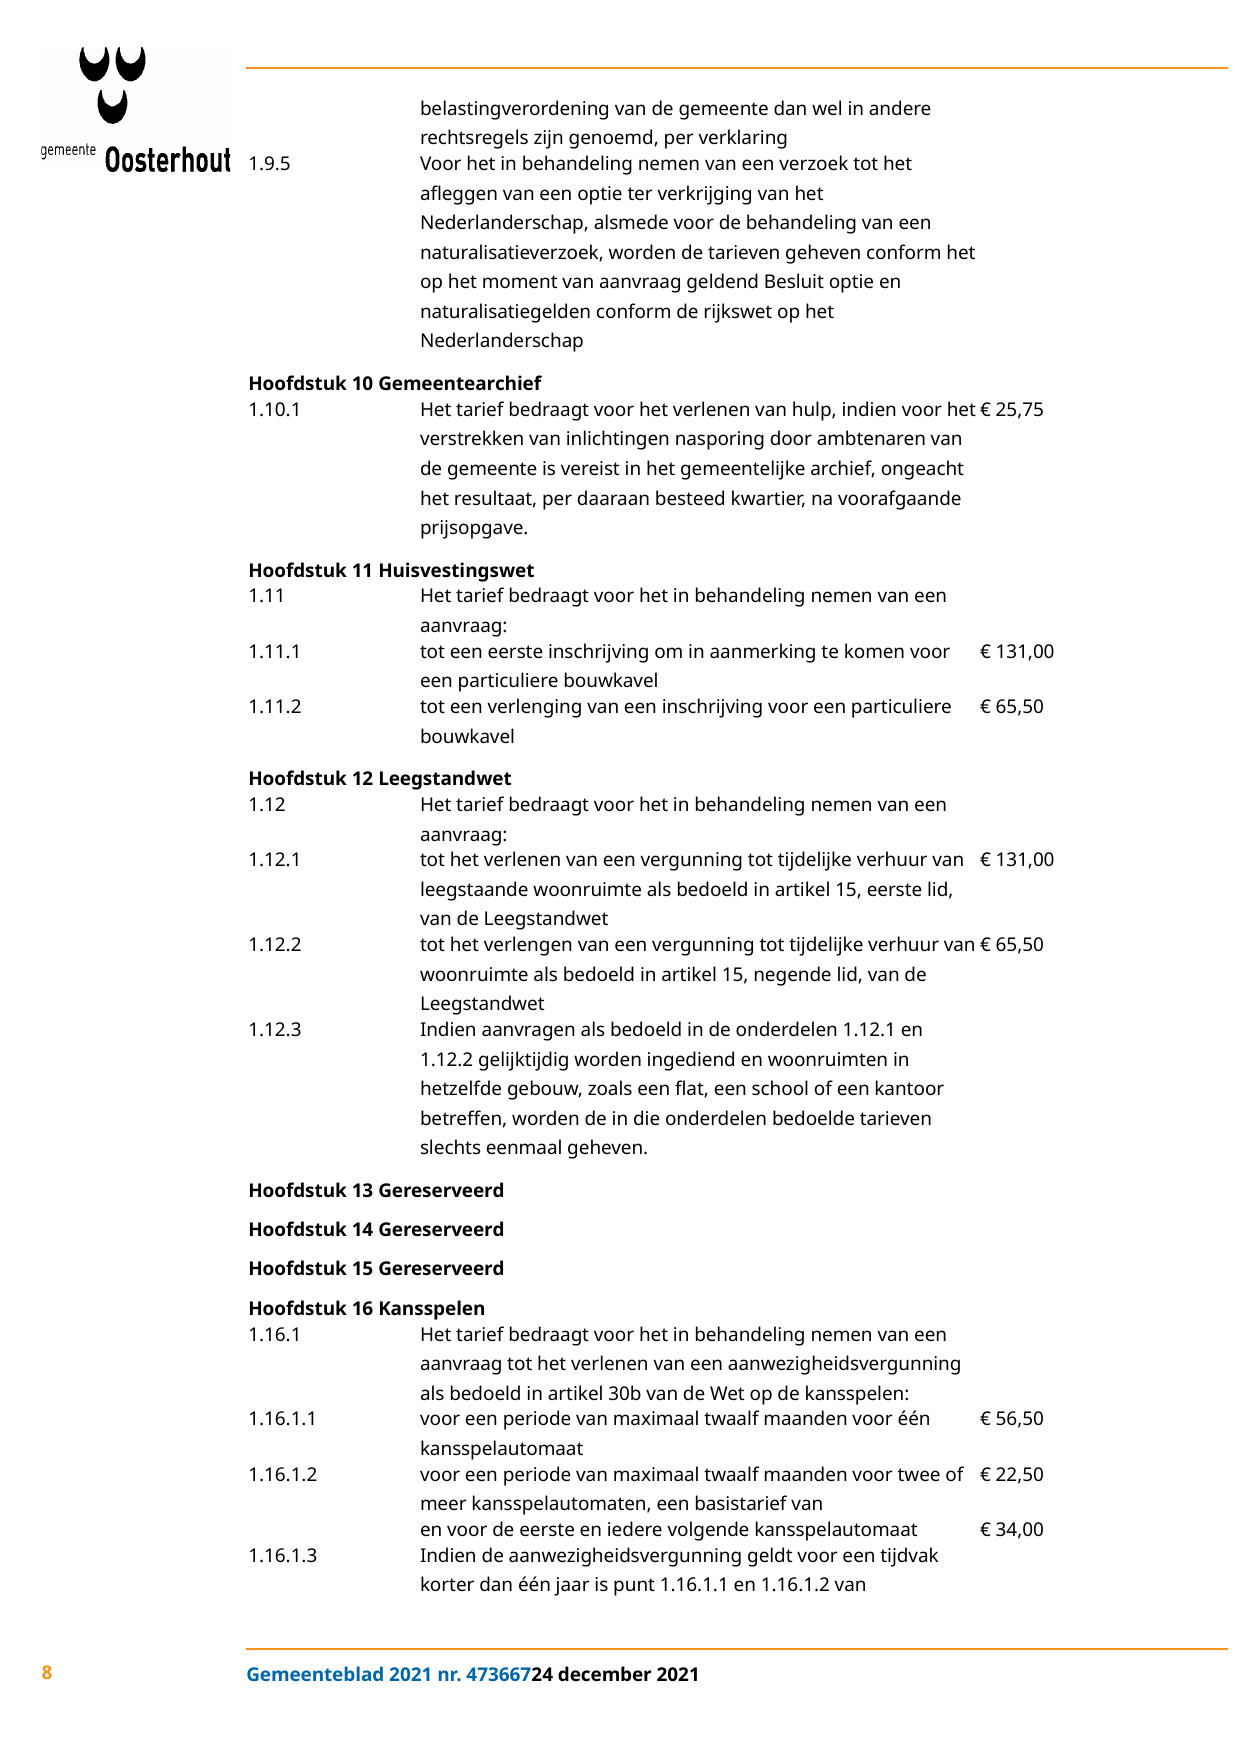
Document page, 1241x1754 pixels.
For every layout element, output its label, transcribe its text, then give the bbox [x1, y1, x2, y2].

table_cell € 65,50 [980, 693, 1152, 748]
text Hoofdstuk 16 Kansspelen [248, 1295, 1152, 1321]
table_cell € 22,50 [980, 1461, 1152, 1516]
table_cell 1.9.5 [248, 150, 420, 353]
table_header 1.11 [248, 583, 420, 638]
table_cell € 34,00 [980, 1516, 1152, 1542]
table_header Het tarief bedraagt voor het in behandeling nemen van een aanvraag: [420, 583, 980, 638]
table_cell voor een periode van maximaal twaalf maanden voor twee of meer kansspelautomaten, een basistarief van [420, 1461, 980, 1516]
text Hoofdstuk 12 Leegstandwet [248, 765, 1152, 791]
table_cell tot het verlenen van een vergunning tot tijdelijke verhuur van leegstaande woonruimte als bedoeld in artikel 15, eerste lid, van de Leegstandwet [420, 846, 980, 931]
text Hoofdstuk 13 Gereserveerd [248, 1177, 1152, 1203]
picture [41, 47, 231, 172]
table_header [980, 583, 1152, 638]
table_cell tot het verlengen van een vergunning tot tijdelijke verhuur van woonruimte als bedoeld in artikel 15, negende lid, van de Leegstandwet [420, 931, 980, 1016]
table_cell 1.12.3 [248, 1016, 420, 1160]
table_cell € 131,00 [980, 846, 1152, 931]
table_cell 1.16.1.1 [248, 1406, 420, 1461]
table_cell 1.16.1.3 [248, 1542, 420, 1597]
table_cell [980, 1016, 1152, 1160]
text Hoofdstuk 15 Gereserveerd [248, 1256, 1152, 1281]
table_header € 25,75 [980, 396, 1152, 540]
table_cell Indien de aanwezigheidsvergunning geldt voor een tijdvak korter dan één jaar is punt 1.16.1.1 en 1.16.1.2 van [420, 1542, 980, 1597]
table_header Het tarief bedraagt voor het verlenen van hulp, indien voor het verstrekken van inlichtingen nasporing door ambtenaren van de gemeente is vereist in het gemeentelijke archief, ongeacht het resultaat, per daaraan besteed kwartier, na voorafgaande prijsopgave. [420, 396, 980, 540]
table_cell 1.12.1 [248, 846, 420, 931]
table_cell [248, 95, 420, 150]
table_header [980, 791, 1152, 846]
table_cell € 56,50 [980, 1406, 1152, 1461]
table_cell Voor het in behandeling nemen van een verzoek tot het afleggen van een optie ter verkrijging van het Nederlanderschap, alsmede voor de behandeling van een naturalisatieverzoek, worden de tarieven geheven conform het op het moment van aanvraag geldend Besluit optie en naturalisatiegelden conform de rijkswet op het Nederlanderschap [420, 150, 980, 353]
table_cell Indien aanvragen als bedoeld in de onderdelen 1.12.1 en 1.12.2 gelijktijdig worden ingediend en woonruimten in hetzelfde gebouw, zoals een flat, een school of een kantoor betreffen, worden de in die onderdelen bedoelde tarieven slechts eenmaal geheven. [420, 1016, 980, 1160]
table_header Het tarief bedraagt voor het in behandeling nemen van een aanvraag: [420, 791, 980, 846]
table_cell [980, 150, 1152, 353]
table_cell 1.12.2 [248, 931, 420, 1016]
table_header 1.16.1 [248, 1321, 420, 1406]
table_header 1.10.1 [248, 396, 420, 540]
table_cell 1.16.1.2 [248, 1461, 420, 1516]
table_cell [980, 1542, 1152, 1597]
table_cell 1.11.1 [248, 638, 420, 693]
table_cell € 131,00 [980, 638, 1152, 693]
table_cell tot een eerste inschrijving om in aanmerking te komen voor een particuliere bouwkavel [420, 638, 980, 693]
table_cell en voor de eerste en iedere volgende kansspelautomaat [420, 1516, 980, 1542]
table_header [980, 1321, 1152, 1406]
text Hoofdstuk 11 Huisvestingswet [248, 557, 1152, 582]
table_cell belastingverordening van de gemeente dan wel in andere rechtsregels zijn genoemd, per verklaring [420, 95, 980, 150]
table_cell [980, 95, 1152, 150]
table_cell tot een verlenging van een inschrijving voor een particuliere bouwkavel [420, 693, 980, 748]
table_cell [248, 1516, 420, 1542]
table_header Het tarief bedraagt voor het in behandeling nemen van een aanvraag tot het verlenen van een aanwezigheidsvergunning als bedoeld in artikel 30b van de Wet op de kansspelen: [420, 1321, 980, 1406]
table_cell € 65,50 [980, 931, 1152, 1016]
table_cell voor een periode van maximaal twaalf maanden voor één kansspelautomaat [420, 1406, 980, 1461]
table_cell 1.11.2 [248, 693, 420, 748]
text Hoofdstuk 14 Gereserveerd [248, 1216, 1152, 1242]
table_header 1.12 [248, 791, 420, 846]
text Hoofdstuk 10 Gemeentearchief [248, 370, 1152, 396]
